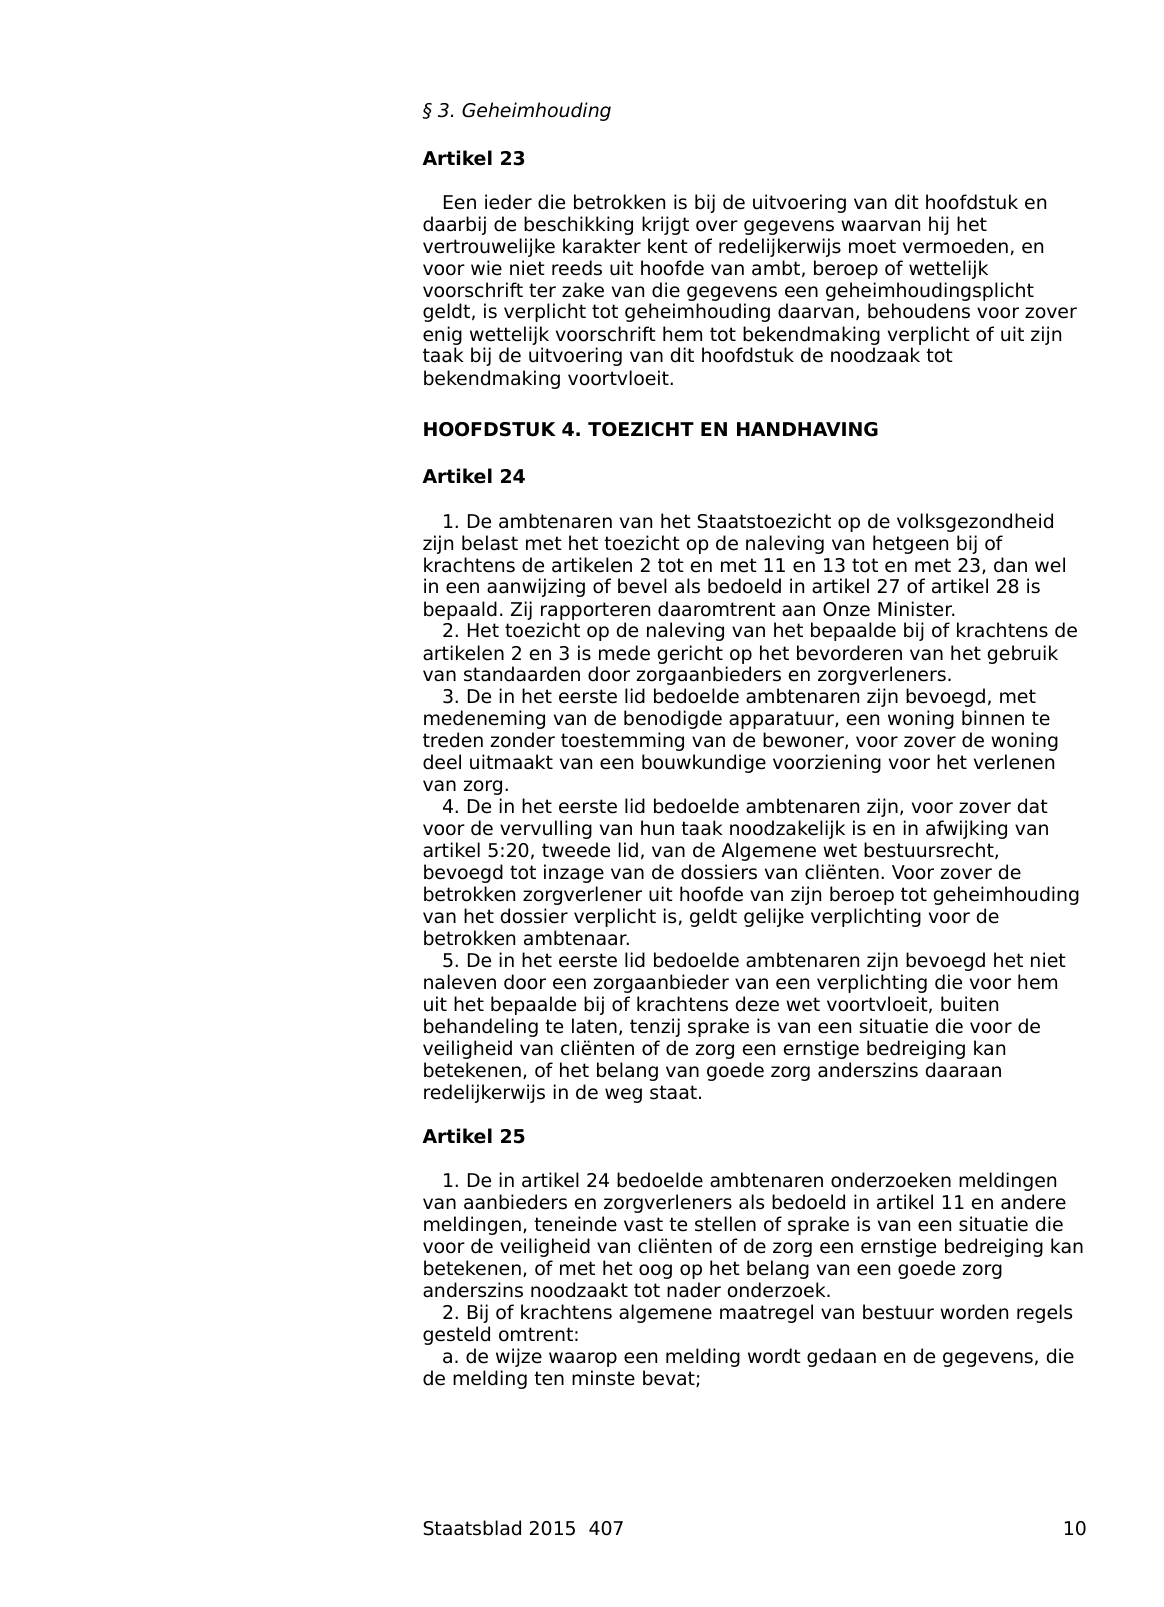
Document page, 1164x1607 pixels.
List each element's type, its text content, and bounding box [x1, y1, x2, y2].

text 2. Bij of krachtens algemene maatregel van bestuur worden regels gesteld omtrent: [422, 1302, 1087, 1346]
subtitle HOOFDSTUK 4. TOEZICHT EN HANDHAVING [422, 419, 1087, 441]
text 1. De ambtenaren van het Staatstoezicht op de volksgezondheid zijn belast met het toezicht op de naleving van hetgeen bij of krachtens de artikelen 2 tot en met 11 en 13 tot en met 23, dan wel in een aanwijzing of bevel als bedoeld in artikel 27 of artikel 28 is bepaald. Zij rapporteren daaromtrent aan Onze Minister. [422, 511, 1087, 620]
text 5. De in het eerste lid bedoelde ambtenaren zijn bevoegd het niet naleven door een zorgaanbieder van een verplichting die voor hem uit het bepaalde bij of krachtens deze wet voortvloeit, buiten behandeling te laten, tenzij sprake is van een situatie die voor de veiligheid van cliënten of de zorg een ernstige bedreiging kan betekenen, of het belang van goede zorg anderszins daaraan redelijkerwijs in de weg staat. [422, 950, 1087, 1104]
subtitle Artikel 23 [422, 147, 1087, 169]
subtitle § 3. Geheimhouding [422, 100, 1087, 122]
text a. de wijze waarop een melding wordt gedaan en de gegevens, die de melding ten minste bevat; [422, 1346, 1087, 1390]
text 2. Het toezicht op de naleving van het bepaalde bij of krachtens de artikelen 2 en 3 is mede gericht op het bevorderen van het gebruik van standaarden door zorgaanbieders en zorgverleners. [422, 620, 1087, 686]
text 3. De in het eerste lid bedoelde ambtenaren zijn bevoegd, met medeneming van de benodigde apparatuur, een woning binnen te treden zonder toestemming van de bewoner, voor zover de woning deel uitmaakt van een bouwkundige voorziening voor het verlenen van zorg. [422, 686, 1087, 796]
subtitle Artikel 25 [422, 1126, 1087, 1148]
text 4. De in het eerste lid bedoelde ambtenaren zijn, voor zover dat voor de vervulling van hun taak noodzakelijk is en in afwijking van artikel 5:20, tweede lid, van de Algemene wet bestuursrecht, bevoegd tot inzage van de dossiers van cliënten. Voor zover de betrokken zorgverlener uit hoofde van zijn beroep tot geheimhouding van het dossier verplicht is, geldt gelijke verplichting voor de betrokken ambtenaar. [422, 796, 1087, 950]
subtitle Artikel 24 [422, 466, 1087, 488]
text 1. De in artikel 24 bedoelde ambtenaren onderzoeken meldingen van aanbieders en zorgverleners als bedoeld in artikel 11 en andere meldingen, teneinde vast te stellen of sprake is van een situatie die voor de veiligheid van cliënten of de zorg een ernstige bedreiging kan betekenen, of met het oog op het belang van een goede zorg anderszins noodzaakt tot nader onderzoek. [422, 1170, 1087, 1302]
text Een ieder die betrokken is bij de uitvoering van dit hoofdstuk en daarbij de beschikking krijgt over gegevens waarvan hij het vertrouwelijke karakter kent of redelijkerwijs moet vermoeden, en voor wie niet reeds uit hoofde van ambt, beroep of wettelijk voorschrift ter zake van die gegevens een geheimhoudingsplicht geldt, is verplicht tot geheimhouding daarvan, behoudens voor zover enig wettelijk voorschrift hem tot bekendmaking verplicht of uit zijn taak bij de uitvoering van dit hoofdstuk de noodzaak tot bekendmaking voortvloeit. [422, 192, 1087, 389]
